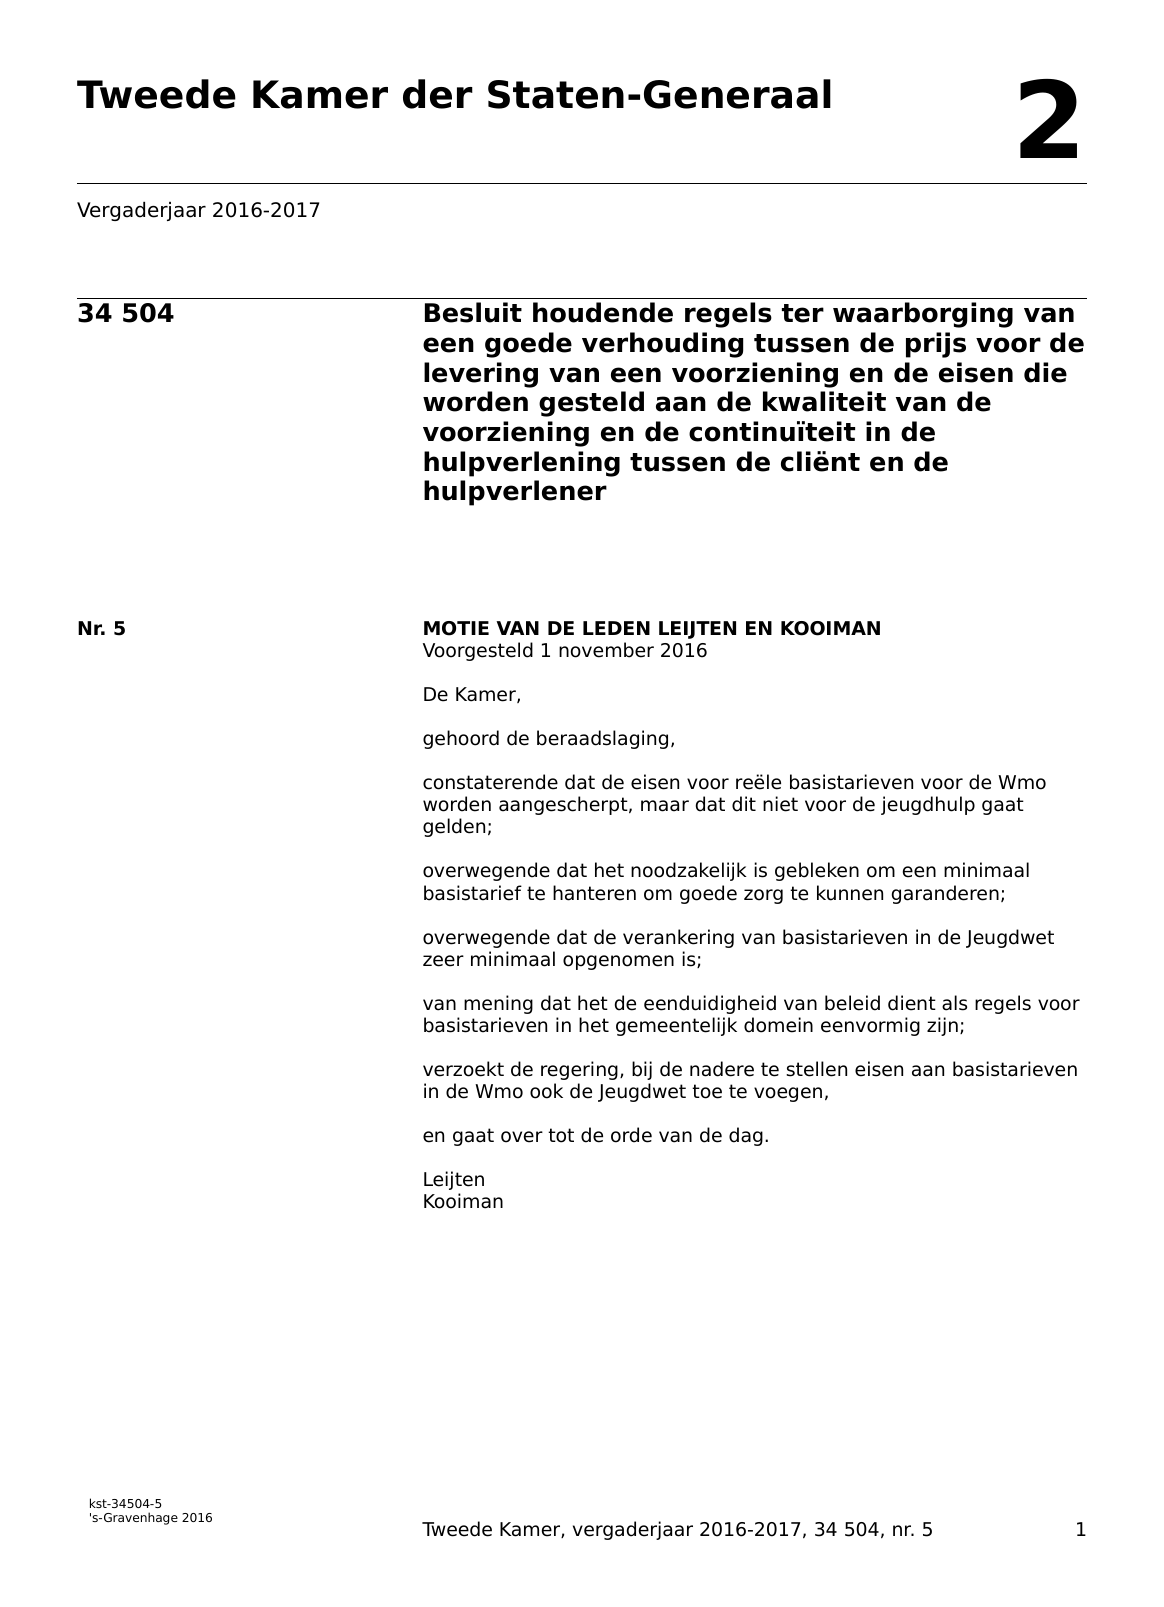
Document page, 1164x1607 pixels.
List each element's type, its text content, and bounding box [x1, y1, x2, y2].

text 's-Gravenhage 2016 [88, 1511, 323, 1525]
table_cell Vergaderjaar 2016-2017 [77, 184, 1087, 298]
text en gaat over tot de orde van de dag. [422, 1125, 1087, 1147]
text gehoord de beraadslaging, [422, 728, 1087, 750]
text Leijten [422, 1169, 1087, 1191]
table_header 2 [886, 59, 1087, 183]
text verzoekt de regering, bij de nadere te stellen eisen aan basistarieven in de Wmo ook de Jeugdwet toe te voegen, [422, 1059, 1087, 1103]
table_header Tweede Kamer der Staten-Generaal [77, 59, 886, 183]
text Voorgesteld 1 november 2016 [422, 640, 1087, 662]
text De Kamer, [422, 684, 1087, 706]
text Kooiman [422, 1191, 1087, 1213]
subtitle 34 504 Besluit houdende regels ter waarborging van een goede verhouding tussen de prijs voor de levering van een voorziening en de eisen die worden gesteld aan de kwaliteit van de voorziening en de continuïteit in de hulpverlening tussen de cliënt en de hulpverlener [77, 299, 1087, 507]
subtitle Nr. 5 MOTIE VAN DE LEDEN LEIJTEN EN KOOIMAN [77, 618, 1087, 640]
text overwegende dat de verankering van basistarieven in de Jeugdwet zeer minimaal opgenomen is; [422, 927, 1087, 971]
text van mening dat het de eenduidigheid van beleid dient als regels voor basistarieven in het gemeentelijk domein eenvormig zijn; [422, 993, 1087, 1037]
text overwegende dat het noodzakelijk is gebleken om een minimaal basistarief te hanteren om goede zorg te kunnen garanderen; [422, 860, 1087, 904]
text constaterende dat de eisen voor reële basistarieven voor de Wmo worden aangescherpt, maar dat dit niet voor de jeugdhulp gaat gelden; [422, 772, 1087, 838]
text kst-34504-5 [88, 1497, 323, 1511]
